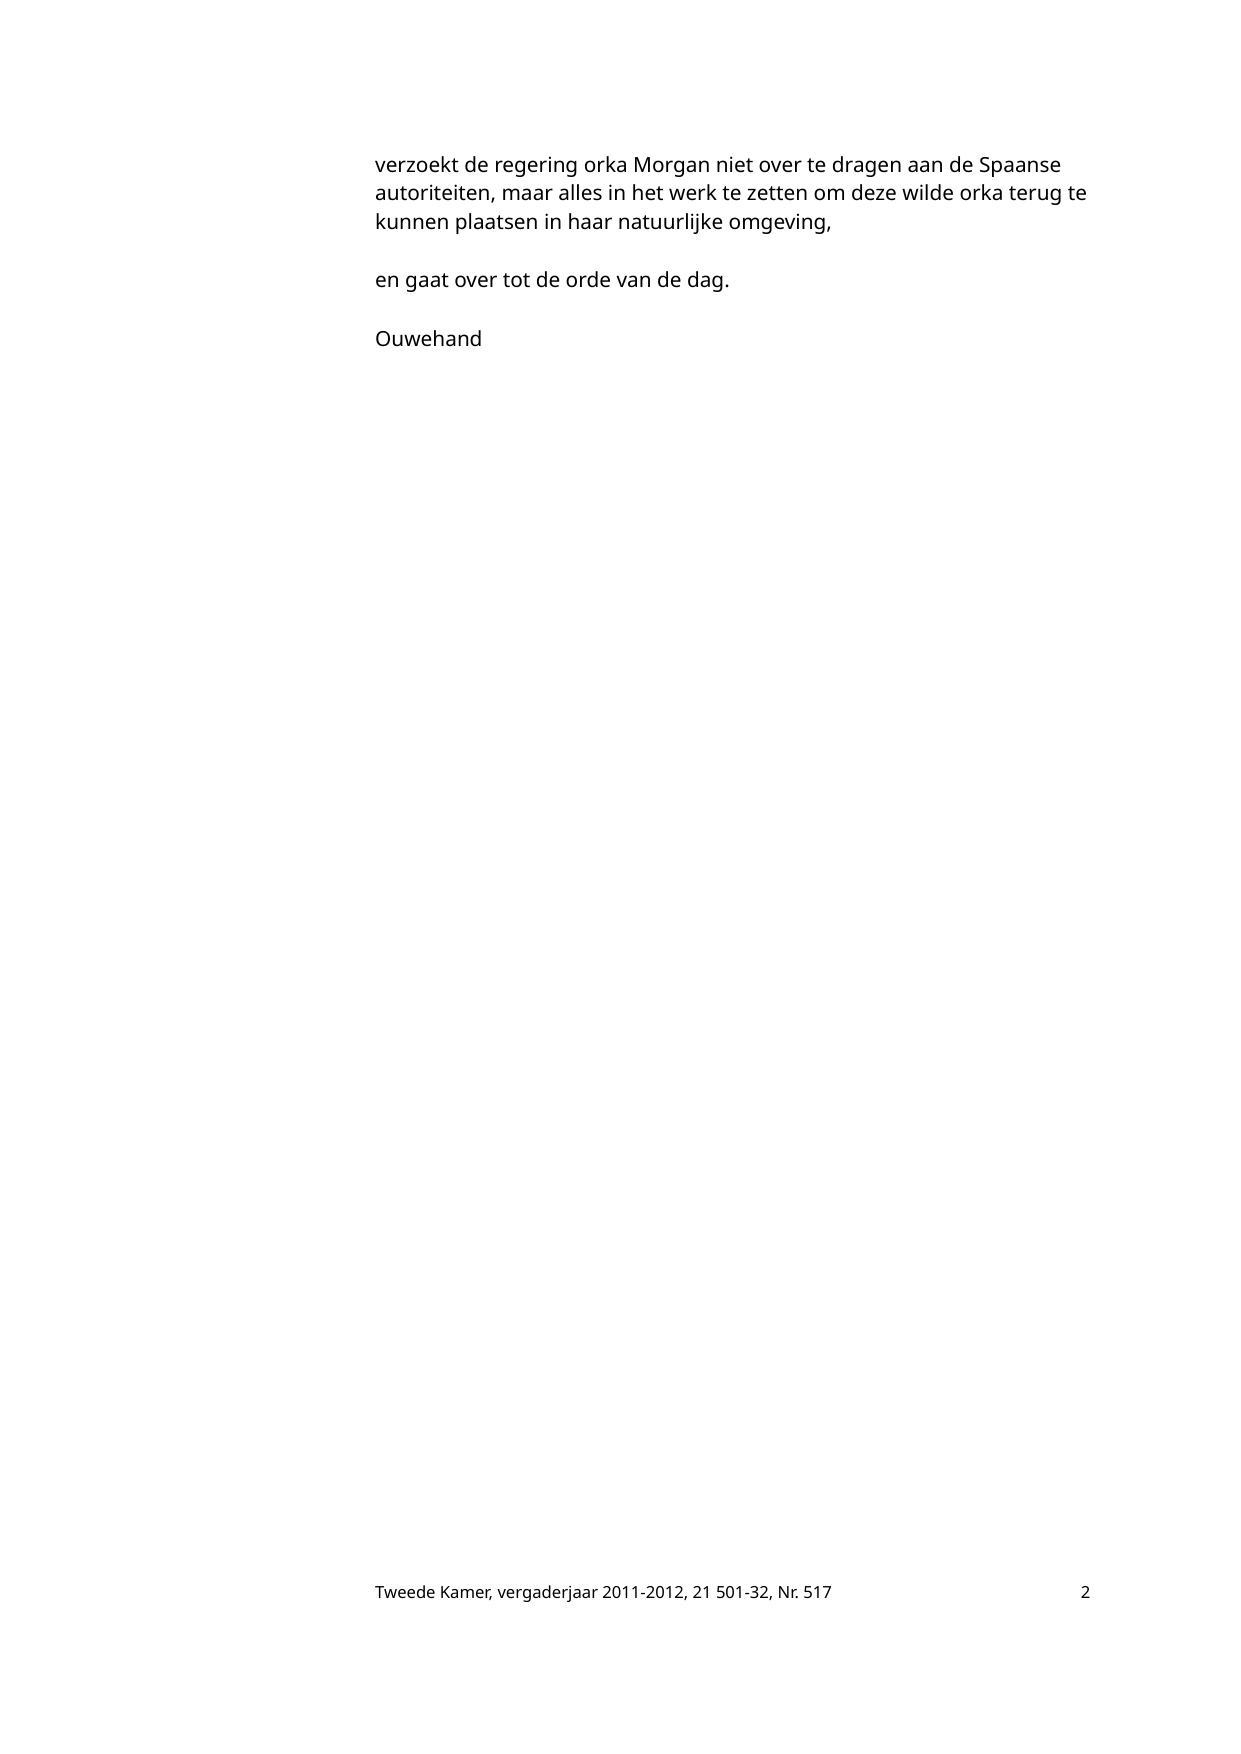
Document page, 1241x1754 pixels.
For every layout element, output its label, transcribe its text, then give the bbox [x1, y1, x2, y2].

text en gaat over tot de orde van de dag. [375, 265, 1090, 294]
text verzoekt de regering orka Morgan niet over te dragen aan de Spaanse autoriteiten, maar alles in het werk te zetten om deze wilde orka terug te kunnen plaatsen in haar natuurlijke omgeving, [375, 150, 1090, 235]
text Ouwehand [375, 324, 1090, 352]
